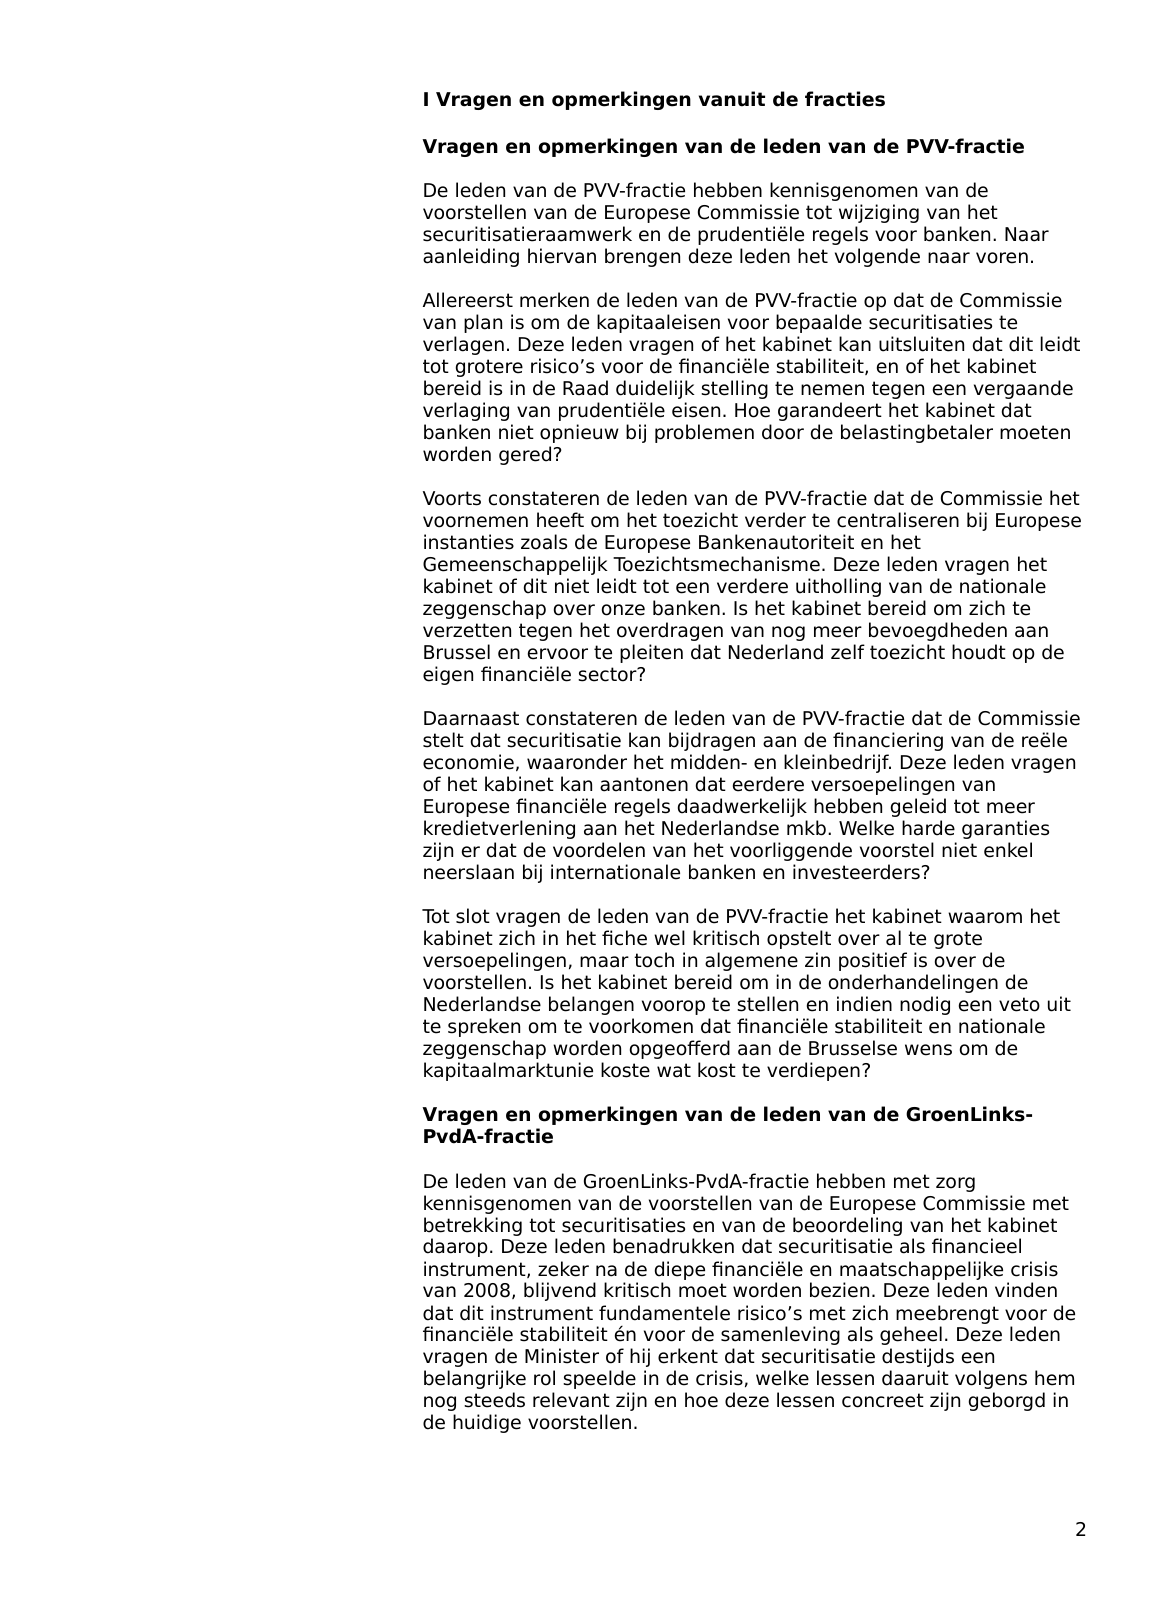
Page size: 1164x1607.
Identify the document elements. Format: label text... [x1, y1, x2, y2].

subtitle I Vragen en opmerkingen vanuit de fracties [422, 89, 1087, 111]
text Daarnaast constateren de leden van de PVV-fractie dat de Commissie stelt dat securitisatie kan bijdragen aan de financiering van de reële economie, waaronder het midden- en kleinbedrijf. Deze leden vragen of het kabinet kan aantonen dat eerdere versoepelingen van Europese financiële regels daadwerkelijk hebben geleid tot meer kredietverlening aan het Nederlandse mkb. Welke harde garanties zijn er dat de voordelen van het voorliggende voorstel niet enkel neerslaan bij internationale banken en investeerders? [422, 708, 1087, 884]
subtitle Vragen en opmerkingen van de leden van de GroenLinks-PvdA-fractie [422, 1104, 1087, 1148]
subtitle Vragen en opmerkingen van de leden van de PVV-fractie [422, 136, 1087, 158]
text Allereerst merken de leden van de PVV-fractie op dat de Commissie van plan is om de kapitaaleisen voor bepaalde securitisaties te verlagen. Deze leden vragen of het kabinet kan uitsluiten dat dit leidt tot grotere risico’s voor de financiële stabiliteit, en of het kabinet bereid is in de Raad duidelijk stelling te nemen tegen een vergaande verlaging van prudentiële eisen. Hoe garandeert het kabinet dat banken niet opnieuw bij problemen door de belastingbetaler moeten worden gered? [422, 290, 1087, 466]
text De leden van de GroenLinks-PvdA-fractie hebben met zorg kennisgenomen van de voorstellen van de Europese Commissie met betrekking tot securitisaties en van de beoordeling van het kabinet daarop. Deze leden benadrukken dat securitisatie als financieel instrument, zeker na de diepe financiële en maatschappelijke crisis van 2008, blijvend kritisch moet worden bezien. Deze leden vinden dat dit instrument fundamentele risico’s met zich meebrengt voor de financiële stabiliteit én voor de samenleving als geheel. Deze leden vragen de Minister of hij erkent dat securitisatie destijds een belangrijke rol speelde in de crisis, welke lessen daaruit volgens hem nog steeds relevant zijn en hoe deze lessen concreet zijn geborgd in de huidige voorstellen. [422, 1171, 1087, 1434]
text De leden van de PVV-fractie hebben kennisgenomen van de voorstellen van de Europese Commissie tot wijziging van het securitisatieraamwerk en de prudentiële regels voor banken. Naar aanleiding hiervan brengen deze leden het volgende naar voren. [422, 180, 1087, 268]
text Voorts constateren de leden van de PVV-fractie dat de Commissie het voornemen heeft om het toezicht verder te centraliseren bij Europese instanties zoals de Europese Bankenautoriteit en het Gemeenschappelijk Toezichtsmechanisme. Deze leden vragen het kabinet of dit niet leidt tot een verdere uitholling van de nationale zeggenschap over onze banken. Is het kabinet bereid om zich te verzetten tegen het overdragen van nog meer bevoegdheden aan Brussel en ervoor te pleiten dat Nederland zelf toezicht houdt op de eigen financiële sector? [422, 488, 1087, 686]
text Tot slot vragen de leden van de PVV-fractie het kabinet waarom het kabinet zich in het fiche wel kritisch opstelt over al te grote versoepelingen, maar toch in algemene zin positief is over de voorstellen. Is het kabinet bereid om in de onderhandelingen de Nederlandse belangen voorop te stellen en indien nodig een veto uit te spreken om te voorkomen dat financiële stabiliteit en nationale zeggenschap worden opgeofferd aan de Brusselse wens om de kapitaalmarktunie koste wat kost te verdiepen? [422, 906, 1087, 1082]
